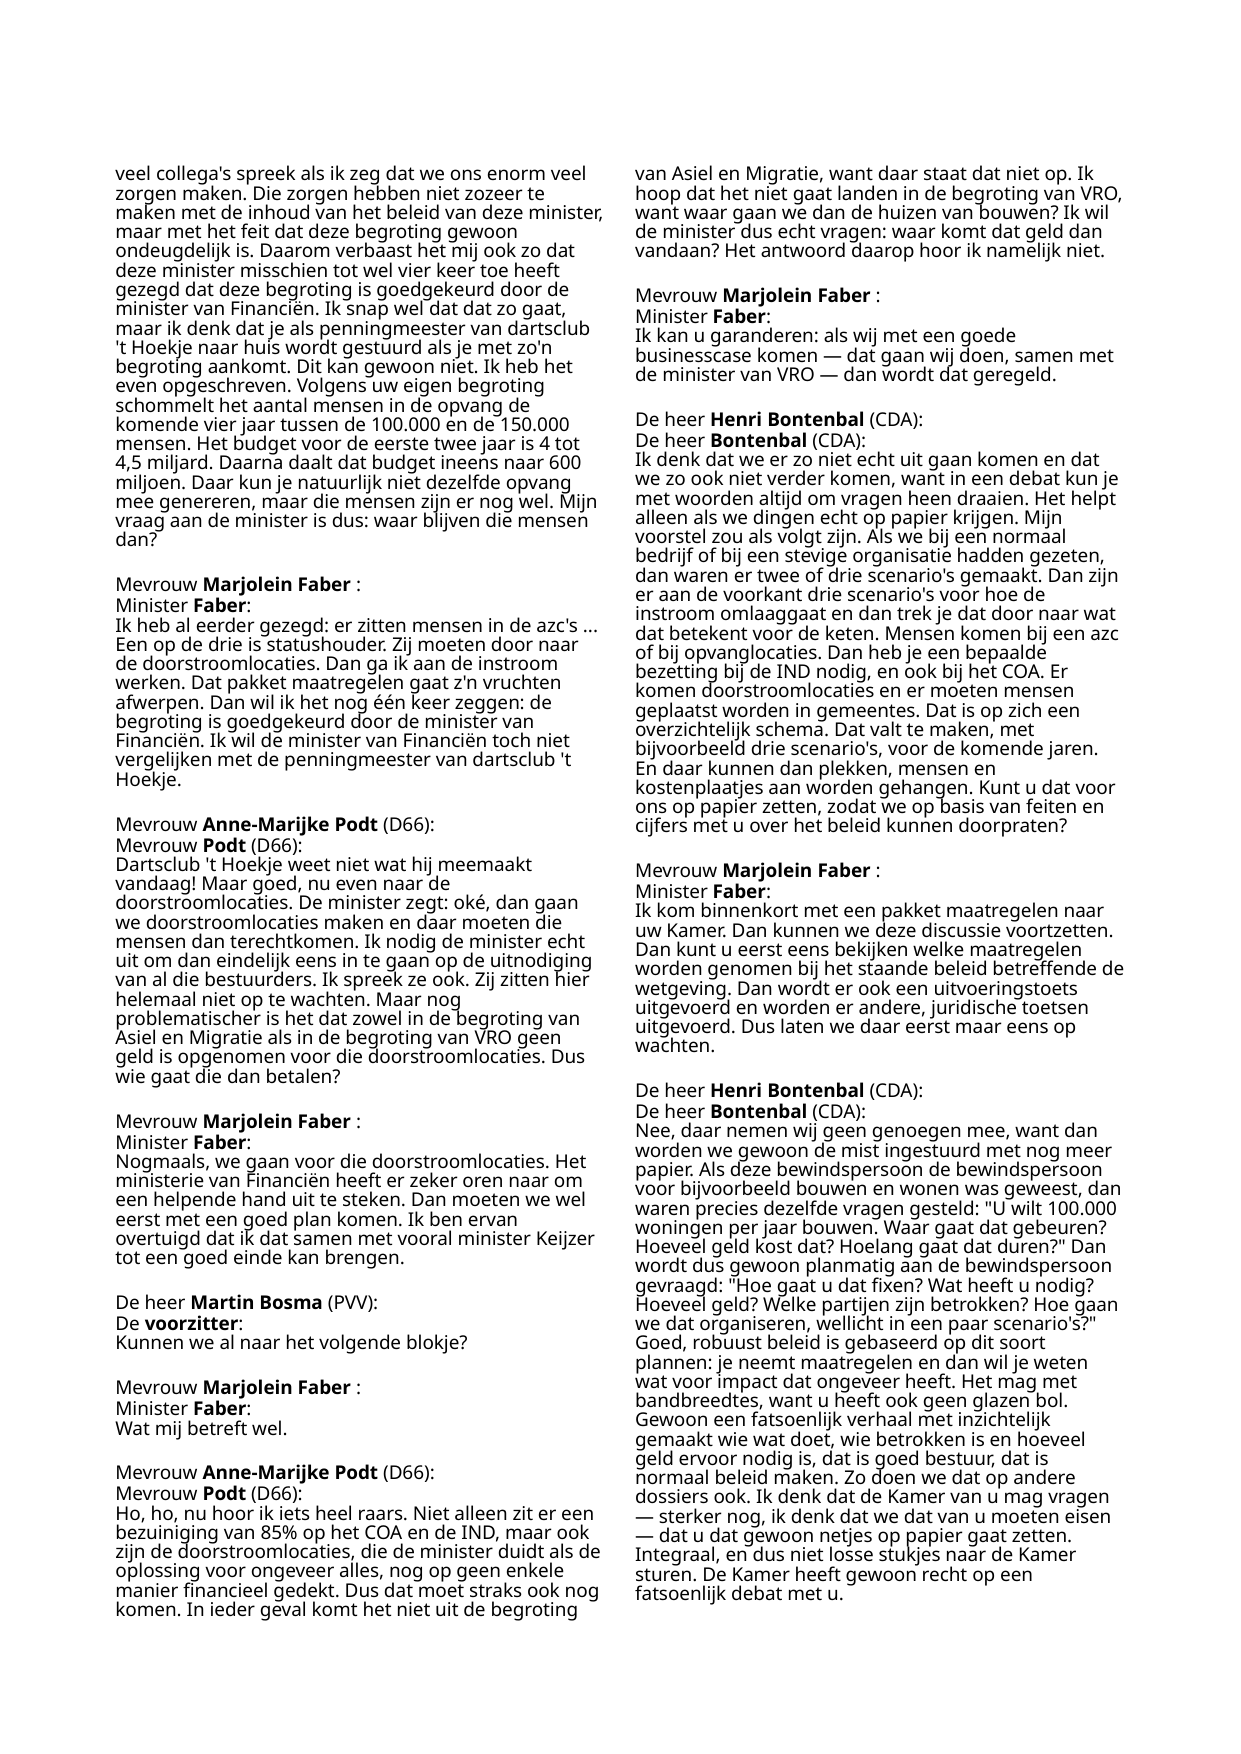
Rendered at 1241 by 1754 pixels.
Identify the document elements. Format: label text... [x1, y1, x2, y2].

text De heer Henri Bontenbal (CDA): [635, 406, 1125, 432]
text Mevrouw Marjolein Faber : [635, 282, 1125, 308]
text Kunnen we al naar het volgende blokje? [115, 1334, 605, 1354]
text De heer Bontenbal (CDA): [635, 1103, 1125, 1122]
text veel collega's spreek als ik zeg dat we ons enorm veel zorgen maken. Die zorgen hebben niet zozeer te maken met de inhoud van het beleid van deze minister, maar met het feit dat deze begroting gewoon ondeugdelijk is. Daarom verbaast het mij ook zo dat deze minister misschien tot wel vier keer toe heeft gezegd dat deze begroting is goedgekeurd door de minister van Financiën. Ik snap wel dat dat zo gaat, maar ik denk dat je als penningmeester van dartsclub 't Hoekje naar huis wordt gestuurd als je met zo'n begroting aankomt. Dit kan gewoon niet. Ik heb het even opgeschreven. Volgens uw eigen begroting schommelt het aantal mensen in de opvang de komende vier jaar tussen de 100.000 en de 150.000 mensen. Het budget voor de eerste twee jaar is 4 tot 4,5 miljard. Daarna daalt dat budget ineens naar 600 miljoen. Daar kun je natuurlijk niet dezelfde opvang mee genereren, maar die mensen zijn er nog wel. Mijn vraag aan de minister is dus: waar blijven die mensen dan? [115, 165, 605, 551]
text Ik denk dat we er zo niet echt uit gaan komen en dat we zo ook niet verder komen, want in een debat kun je met woorden altijd om vragen heen draaien. Het helpt alleen als we dingen echt op papier krijgen. Mijn voorstel zou als volgt zijn. Als we bij een normaal bedrijf of bij een stevige organisatie hadden gezeten, dan waren er twee of drie scenario's gemaakt. Dan zijn er aan de voorkant drie scenario's voor hoe de instroom omlaaggaat en dan trek je dat door naar wat dat betekent voor de keten. Mensen komen bij een azc of bij opvanglocaties. Dan heb je een bepaalde bezetting bij de IND nodig, en ook bij het COA. Er komen doorstroomlocaties en er moeten mensen geplaatst worden in gemeentes. Dat is op zich een overzichtelijk schema. Dat valt te maken, met bijvoorbeeld drie scenario's, voor de komende jaren. En daar kunnen dan plekken, mensen en kostenplaatjes aan worden gehangen. Kunt u dat voor ons op papier zetten, zodat we op basis van feiten en cijfers met u over het beleid kunnen doorpraten? [635, 451, 1125, 837]
text Mevrouw Marjolein Faber : [115, 1374, 605, 1400]
text Mevrouw Marjolein Faber : [115, 1108, 605, 1134]
text Minister Faber: [115, 1400, 605, 1419]
text Minister Faber: [115, 597, 605, 617]
text Nogmaals, we gaan voor die doorstroomlocaties. Het ministerie van Financiën heeft er zeker oren naar om een helpende hand uit te steken. Dan moeten we wel eerst met een goed plan komen. Ik ben ervan overtuigd dat ik dat samen met vooral minister Keijzer tot een goed einde kan brengen. [115, 1153, 605, 1268]
text De heer Henri Bontenbal (CDA): [635, 1077, 1125, 1103]
text Ik kan u garanderen: als wij met een goede businesscase komen — dat gaan wij doen, samen met de minister van VRO — dan wordt dat geregeld. [635, 327, 1125, 385]
text Ik heb al eerder gezegd: er zitten mensen in de azc's ... Een op de drie is statushouder. Zij moeten door naar de doorstroomlocaties. Dan ga ik aan de instroom werken. Dat pakket maatregelen gaat z'n vruchten afwerpen. Dan wil ik het nog één keer zeggen: de begroting is goedgekeurd door de minister van Financiën. Ik wil de minister van Financiën toch niet vergelijken met de penningmeester van dartsclub 't Hoekje. [115, 617, 605, 790]
text Minister Faber: [635, 308, 1125, 327]
text Wat mij betreft wel. [115, 1419, 605, 1439]
text Minister Faber: [635, 883, 1125, 902]
text Ik kom binnenkort met een pakket maatregelen naar uw Kamer. Dan kunnen we deze discussie voortzetten. Dan kunt u eerst eens bekijken welke maatregelen worden genomen bij het staande beleid betreffende de wetgeving. Dan wordt er ook een uitvoeringstoets uitgevoerd en worden er andere, juridische toetsen uitgevoerd. Dus laten we daar eerst maar eens op wachten. [635, 902, 1125, 1057]
text Minister Faber: [115, 1134, 605, 1153]
text Mevrouw Podt (D66): [115, 837, 605, 856]
text De heer Bontenbal (CDA): [635, 432, 1125, 451]
text Ho, ho, nu hoor ik iets heel raars. Niet alleen zit er een bezuiniging van 85% op het COA en de IND, maar ook zijn de doorstroomlocaties, die de minister duidt als de oplossing voor ongeveer alles, nog op geen enkele manier financieel gedekt. Dus dat moet straks ook nog komen. In ieder geval komt het niet uit de begroting [115, 1504, 605, 1620]
text Mevrouw Marjolein Faber : [115, 572, 605, 597]
text Mevrouw Anne-Marijke Podt (D66): [115, 1459, 605, 1485]
text Mevrouw Podt (D66): [115, 1485, 605, 1504]
text van Asiel en Migratie, want daar staat dat niet op. Ik hoop dat het niet gaat landen in de begroting van VRO, want waar gaan we dan de huizen van bouwen? Ik wil de minister dus echt vragen: waar komt dat geld dan vandaan? Het antwoord daarop hoor ik namelijk niet. [635, 165, 1125, 262]
text De heer Martin Bosma (PVV): [115, 1289, 605, 1315]
text Mevrouw Marjolein Faber : [635, 857, 1125, 883]
text De voorzitter: [115, 1315, 605, 1334]
text Nee, daar nemen wij geen genoegen mee, want dan worden we gewoon de mist ingestuurd met nog meer papier. Als deze bewindspersoon de bewindspersoon voor bijvoorbeeld bouwen en wonen was geweest, dan waren precies dezelfde vragen gesteld: "U wilt 100.000 woningen per jaar bouwen. Waar gaat dat gebeuren? Hoeveel geld kost dat? Hoelang gaat dat duren?" Dan wordt dus gewoon planmatig aan de bewindspersoon gevraagd: "Hoe gaat u dat fixen? Wat heeft u nodig? Hoeveel geld? Welke partijen zijn betrokken? Hoe gaan we dat organiseren, wellicht in een paar scenario's?" Goed, robuust beleid is gebaseerd op dit soort plannen: je neemt maatregelen en dan wil je weten wat voor impact dat ongeveer heeft. Het mag met bandbreedtes, want u heeft ook geen glazen bol. Gewoon een fatsoenlijk verhaal met inzichtelijk gemaakt wie wat doet, wie betrokken is en hoeveel geld ervoor nodig is, dat is goed bestuur, dat is normaal beleid maken. Zo doen we dat op andere dossiers ook. Ik denk dat de Kamer van u mag vragen — sterker nog, ik denk dat we dat van u moeten eisen — dat u dat gewoon netjes op papier gaat zetten. Integraal, en dus niet losse stukjes naar de Kamer sturen. De Kamer heeft gewoon recht op een fatsoenlijk debat met u. [635, 1122, 1125, 1604]
text Mevrouw Anne-Marijke Podt (D66): [115, 811, 605, 837]
text Dartsclub 't Hoekje weet niet wat hij meemaakt vandaag! Maar goed, nu even naar de doorstroomlocaties. De minister zegt: oké, dan gaan we doorstroomlocaties maken en daar moeten die mensen dan terechtkomen. Ik nodig de minister echt uit om dan eindelijk eens in te gaan op de uitnodiging van al die bestuurders. Ik spreek ze ook. Zij zitten hier helemaal niet op te wachten. Maar nog problematischer is het dat zowel in de begroting van Asiel en Migratie als in de begroting van VRO geen geld is opgenomen voor die doorstroomlocaties. Dus wie gaat die dan betalen? [115, 856, 605, 1087]
